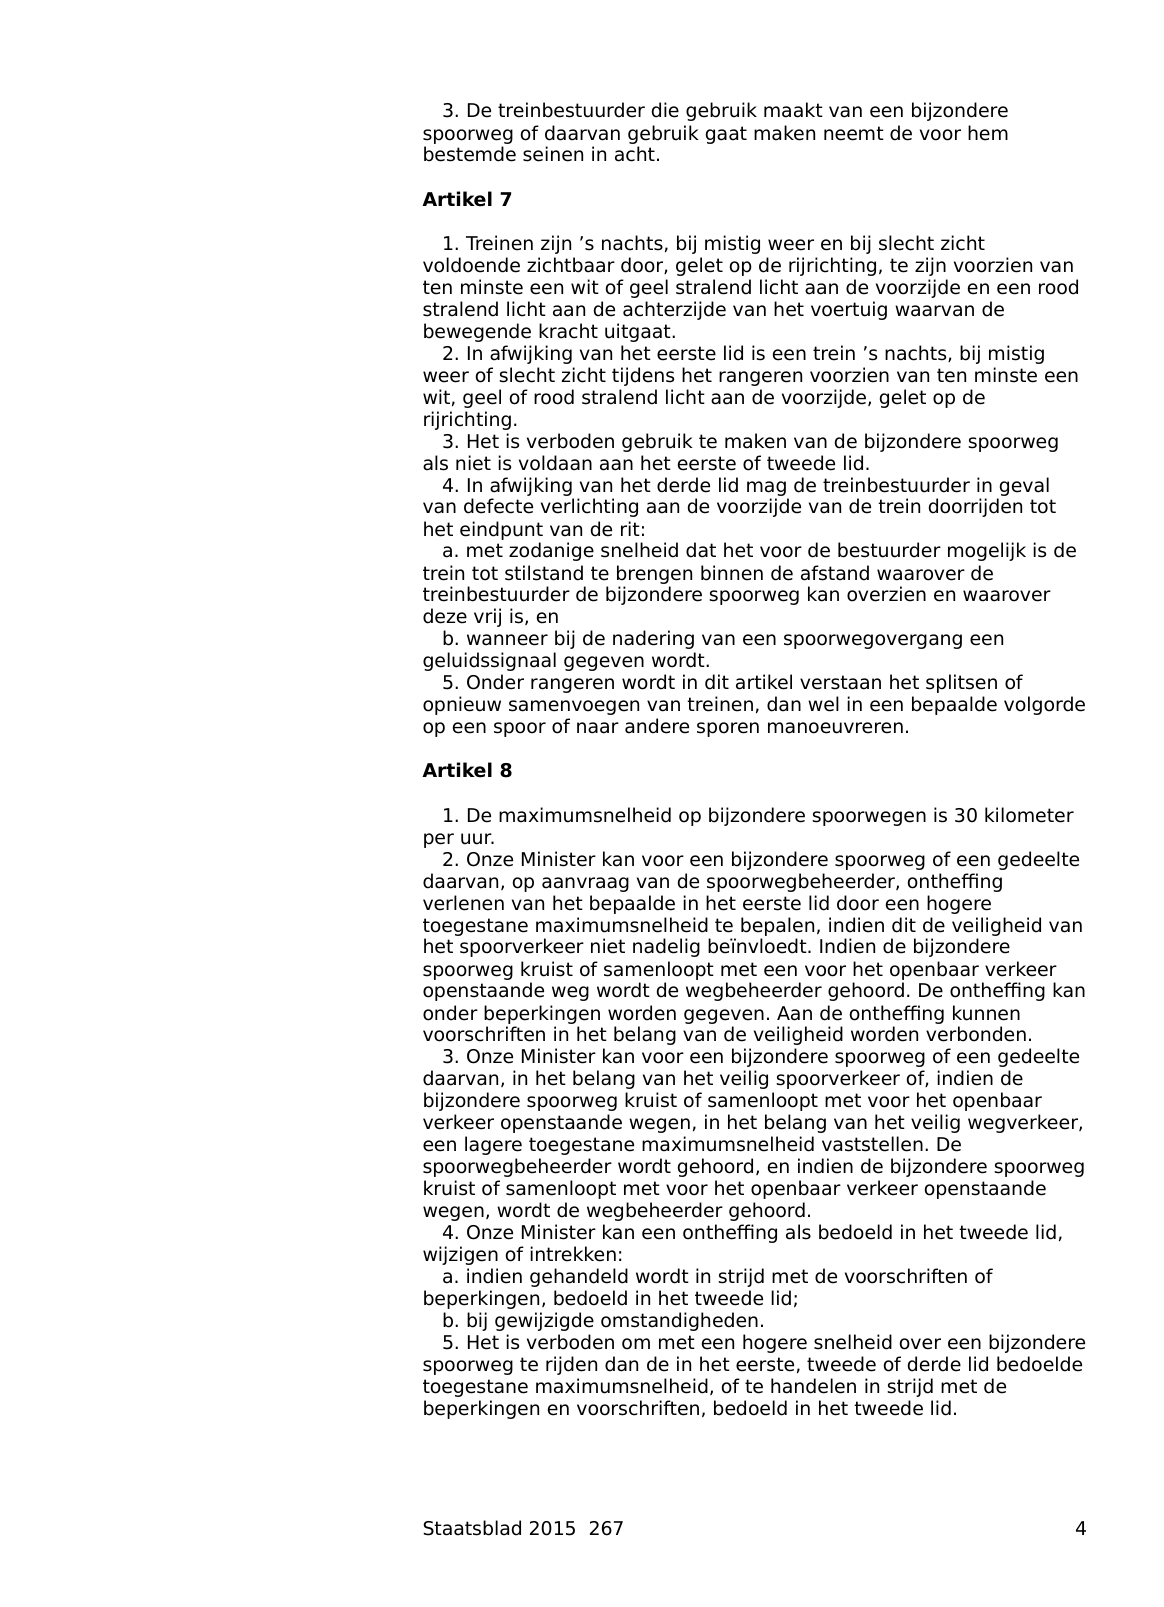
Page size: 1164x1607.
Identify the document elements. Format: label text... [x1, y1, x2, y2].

text b. wanneer bij de nadering van een spoorwegovergang een geluidssignaal gegeven wordt. [422, 628, 1087, 672]
text a. met zodanige snelheid dat het voor de bestuurder mogelijk is de trein tot stilstand te brengen binnen de afstand waarover de treinbestuurder de bijzondere spoorweg kan overzien en waarover deze vrij is, en [422, 540, 1087, 628]
text 2. In afwijking van het eerste lid is een trein ’s nachts, bij mistig weer of slecht zicht tijdens het rangeren voorzien van ten minste een wit, geel of rood stralend licht aan de voorzijde, gelet op de rijrichting. [422, 343, 1087, 431]
text 3. Onze Minister kan voor een bijzondere spoorweg of een gedeelte daarvan, in het belang van het veilig spoorverkeer of, indien de bijzondere spoorweg kruist of samenloopt met voor het openbaar verkeer openstaande wegen, in het belang van het veilig wegverkeer, een lagere toegestane maximumsnelheid vaststellen. De spoorwegbeheerder wordt gehoord, en indien de bijzondere spoorweg kruist of samenloopt met voor het openbaar verkeer openstaande wegen, wordt de wegbeheerder gehoord. [422, 1046, 1087, 1222]
text b. bij gewijzigde omstandigheden. [422, 1310, 1087, 1332]
subtitle Artikel 8 [422, 760, 1087, 782]
text a. indien gehandeld wordt in strijd met de voorschriften of beperkingen, bedoeld in het tweede lid; [422, 1266, 1087, 1310]
text 2. Onze Minister kan voor een bijzondere spoorweg of een gedeelte daarvan, op aanvraag van de spoorwegbeheerder, ontheffing verlenen van het bepaalde in het eerste lid door een hogere toegestane maximumsnelheid te bepalen, indien dit de veiligheid van het spoorverkeer niet nadelig beïnvloedt. Indien de bijzondere spoorweg kruist of samenloopt met een voor het openbaar verkeer openstaande weg wordt de wegbeheerder gehoord. De ontheffing kan onder beperkingen worden gegeven. Aan de ontheffing kunnen voorschriften in het belang van de veiligheid worden verbonden. [422, 848, 1087, 1046]
text 1. De maximumsnelheid op bijzondere spoorwegen is 30 kilometer per uur. [422, 804, 1087, 848]
text 1. Treinen zijn ’s nachts, bij mistig weer en bij slecht zicht voldoende zichtbaar door, gelet op de rijrichting, te zijn voorzien van ten minste een wit of geel stralend licht aan de voorzijde en een rood stralend licht aan de achterzijde van het voertuig waarvan de bewegende kracht uitgaat. [422, 233, 1087, 343]
text 4. Onze Minister kan een ontheffing als bedoeld in het tweede lid, wijzigen of intrekken: [422, 1222, 1087, 1266]
text 4. In afwijking van het derde lid mag de treinbestuurder in geval van defecte verlichting aan de voorzijde van de trein doorrijden tot het eindpunt van de rit: [422, 474, 1087, 540]
text 3. Het is verboden gebruik te maken van de bijzondere spoorweg als niet is voldaan aan het eerste of tweede lid. [422, 431, 1087, 474]
text 5. Het is verboden om met een hogere snelheid over een bijzondere spoorweg te rijden dan de in het eerste, tweede of derde lid bedoelde toegestane maximumsnelheid, of te handelen in strijd met de beperkingen en voorschriften, bedoeld in het tweede lid. [422, 1332, 1087, 1420]
text 5. Onder rangeren wordt in dit artikel verstaan het splitsen of opnieuw samenvoegen van treinen, dan wel in een bepaalde volgorde op een spoor of naar andere sporen manoeuvreren. [422, 672, 1087, 738]
text 3. De treinbestuurder die gebruik maakt van een bijzondere spoorweg of daarvan gebruik gaat maken neemt de voor hem bestemde seinen in acht. [422, 100, 1087, 166]
subtitle Artikel 7 [422, 188, 1087, 211]
